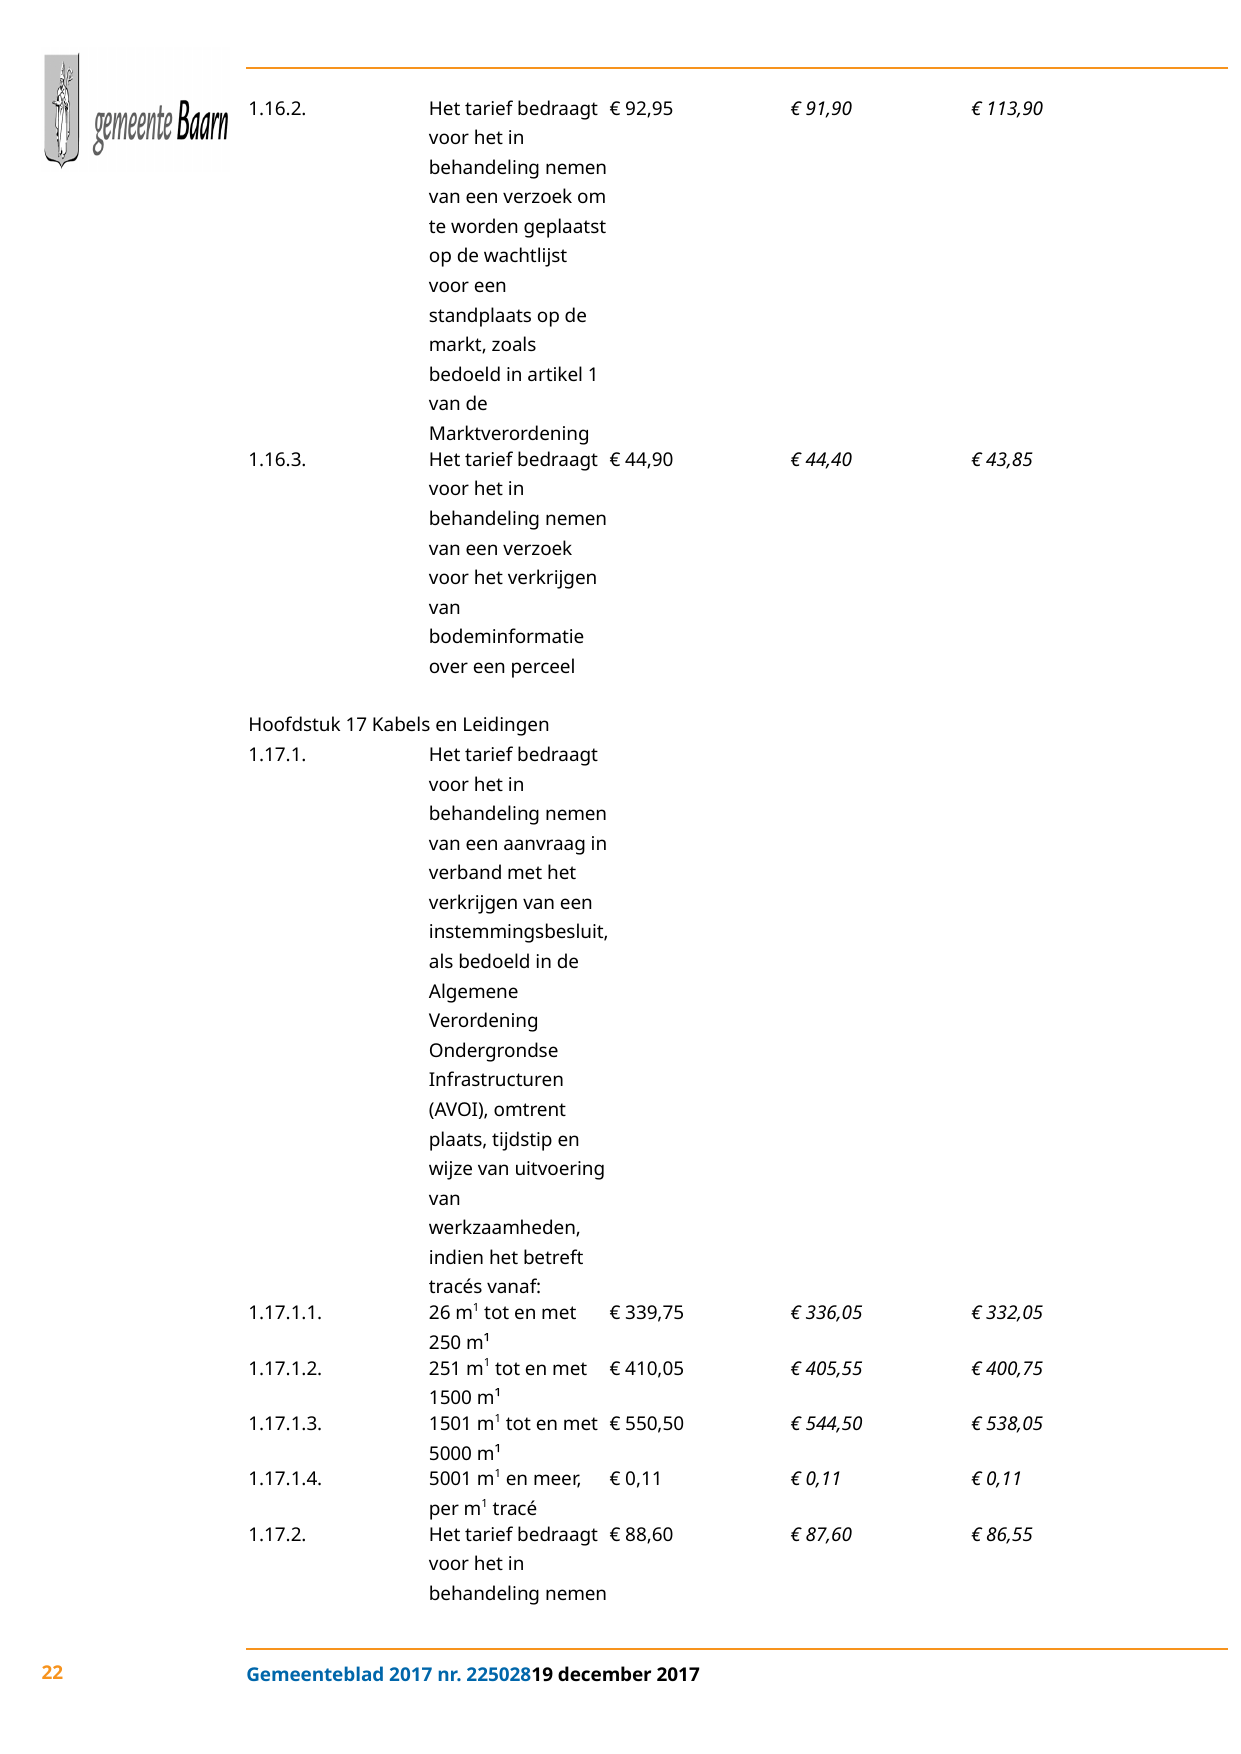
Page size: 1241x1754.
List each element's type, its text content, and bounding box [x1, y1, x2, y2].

table_cell € 0,11 [971, 1465, 1152, 1521]
table_cell € 339,75 [609, 1300, 790, 1355]
table_cell € 336,05 [790, 1300, 971, 1355]
table_cell € 91,90 [790, 95, 971, 446]
table_cell € 87,60 [790, 1521, 971, 1606]
table_cell € 538,05 [971, 1410, 1152, 1465]
table_cell Het tarief bedraagt voor het in behandeling nemen [429, 1521, 609, 1606]
picture [41, 47, 231, 172]
table_cell 1.17.1.2. [248, 1355, 429, 1410]
table_header [609, 741, 790, 1299]
table_cell € 44,90 [609, 446, 790, 679]
table_cell € 405,55 [790, 1355, 971, 1410]
table_cell 1.17.1.3. [248, 1410, 429, 1465]
table_header [971, 741, 1152, 1299]
table_header 1.17.1. [248, 741, 429, 1299]
table_cell € 113,90 [971, 95, 1152, 446]
table_cell 1.17.1.4. [248, 1465, 429, 1521]
table_cell 1.17.1.1. [248, 1300, 429, 1355]
table_cell 1.16.2. [248, 95, 429, 446]
table_cell € 44,40 [790, 446, 971, 679]
table_cell € 86,55 [971, 1521, 1152, 1606]
table_cell Het tarief bedraagt voor het in behandeling nemen van een verzoek voor het verkrijgen van bodeminformatie over een perceel [429, 446, 609, 679]
table_cell 1.17.2. [248, 1521, 429, 1606]
table_header [790, 741, 971, 1299]
table_cell € 88,60 [609, 1521, 790, 1606]
table_header Het tarief bedraagt voor het in behandeling nemen van een aanvraag in verband met het verkrijgen van een instemmingsbesluit, als bedoeld in de Algemene Verordening Ondergrondse Infrastructuren (AVOI), omtrent plaats, tijdstip en wijze van uitvoering van werkzaamheden, indien het betreft tracés vanaf: [429, 741, 609, 1299]
table_cell € 43,85 [971, 446, 1152, 679]
table_cell 251 m1 tot en met 1500 m¹ [429, 1355, 609, 1410]
table_cell Het tarief bedraagt voor het in behandeling nemen van een verzoek om te worden geplaatst op de wachtlijst voor een standplaats op de markt, zoals bedoeld in artikel 1 van de Marktverordening [429, 95, 609, 446]
table_cell 1.16.3. [248, 446, 429, 679]
table_cell € 544,50 [790, 1410, 971, 1465]
table_cell € 410,05 [609, 1355, 790, 1410]
table_cell € 92,95 [609, 95, 790, 446]
table_cell 26 m1 tot en met 250 m¹ [429, 1300, 609, 1355]
table_cell € 400,75 [971, 1355, 1152, 1410]
table_cell € 550,50 [609, 1410, 790, 1465]
table_cell € 332,05 [971, 1300, 1152, 1355]
table_cell € 0,11 [609, 1465, 790, 1521]
table_cell € 0,11 [790, 1465, 971, 1521]
table_cell 5001 m1 en meer, per m1 tracé [429, 1465, 609, 1521]
table_cell 1501 m1 tot en met 5000 m¹ [429, 1410, 609, 1465]
text Hoofdstuk 17 Kabels en Leidingen [248, 712, 1152, 737]
